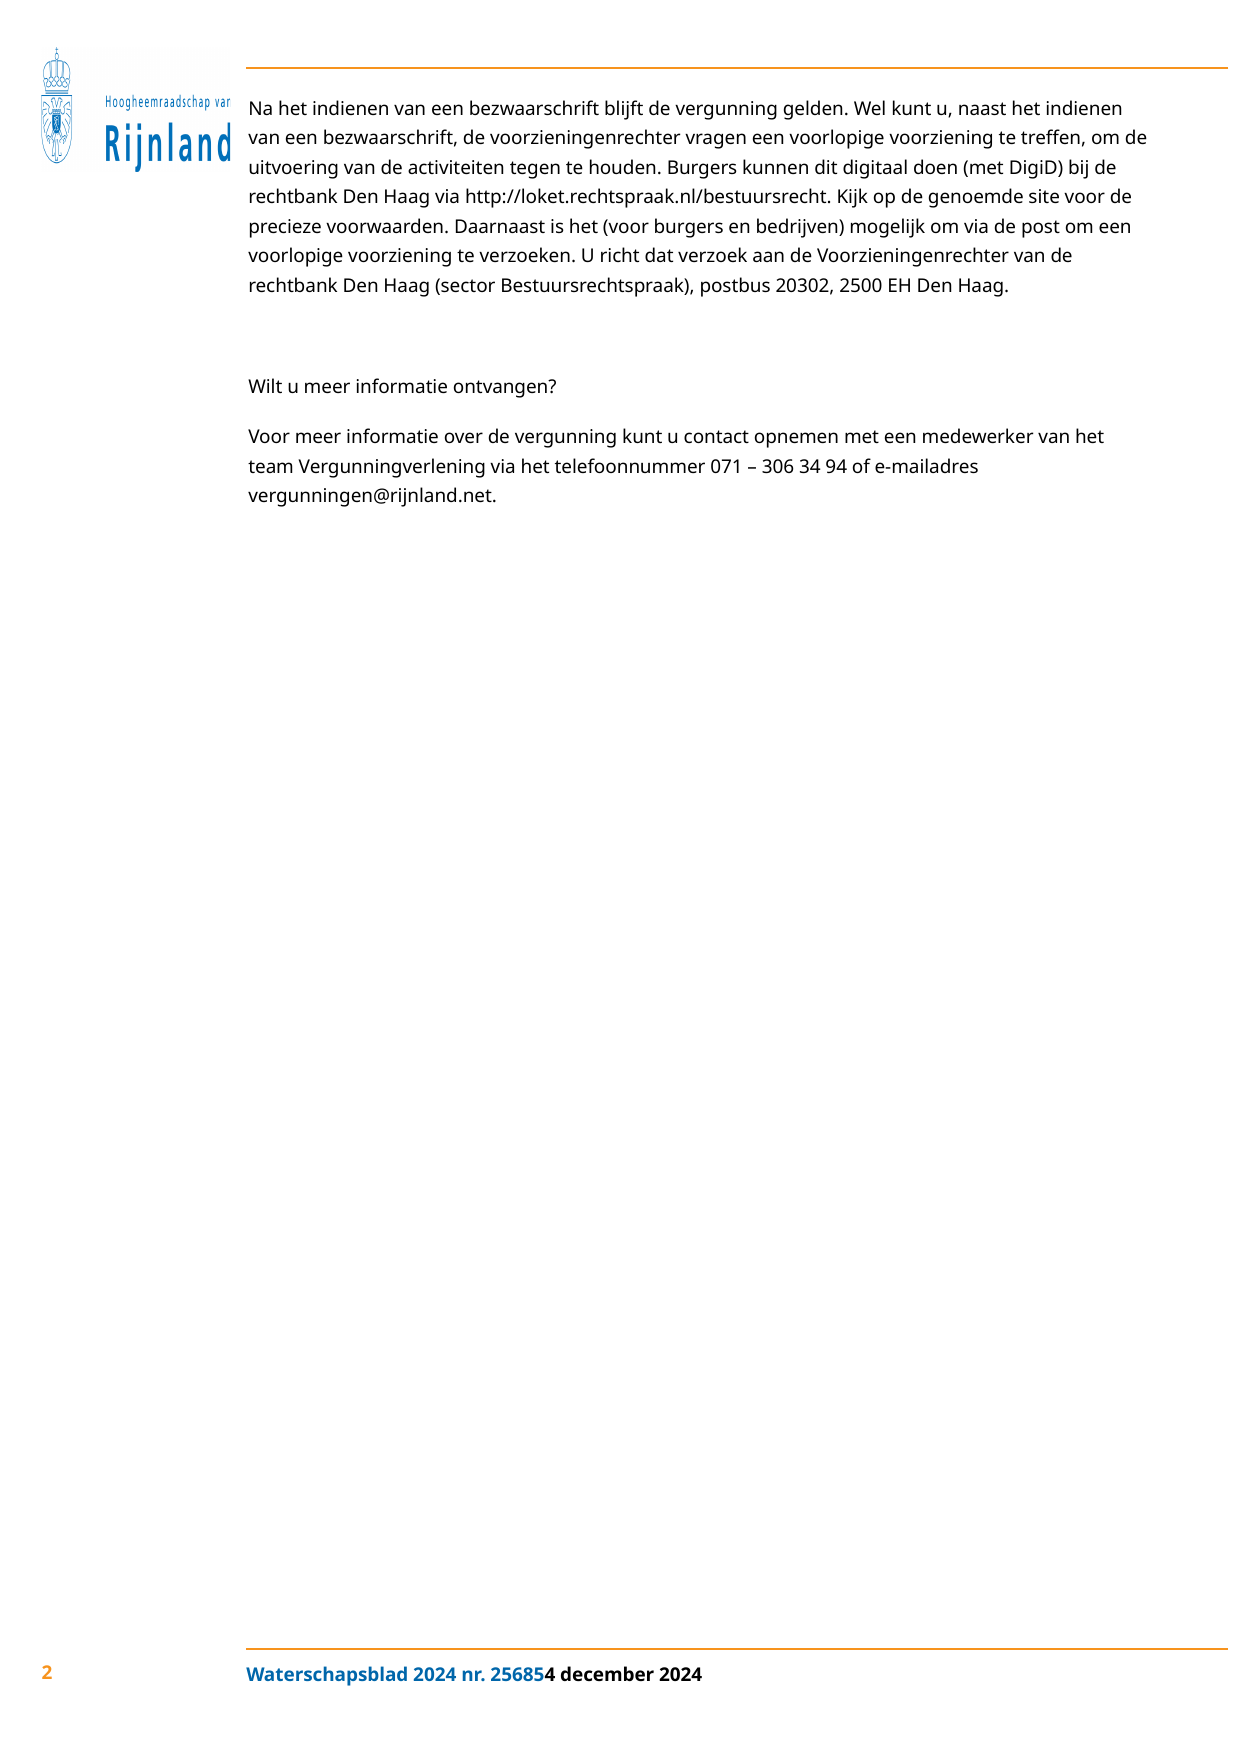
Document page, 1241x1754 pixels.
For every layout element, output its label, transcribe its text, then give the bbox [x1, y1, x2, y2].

text Na het indienen van een bezwaarschrift blijft de vergunning gelden. Wel kunt u, naast het indienen van een bezwaarschrift, de voorzieningenrechter vragen een voorlopige voorziening te treffen, om de uitvoering van de activiteiten tegen te houden. Burgers kunnen dit digitaal doen (met DigiD) bij de rechtbank Den Haag via http://loket.rechtspraak.nl/bestuursrecht. Kijk op de genoemde site voor de precieze voorwaarden. Daarnaast is het (voor burgers en bedrijven) mogelijk om via de post om een voorlopige voorziening te verzoeken. U richt dat verzoek aan de Voorzieningenrechter van de rechtbank Den Haag (sector Bestuursrechtspraak), postbus 20302, 2500 EH Den Haag. [248, 95, 1152, 298]
picture [41, 47, 231, 172]
text Wilt u meer informatie ontvangen? [248, 373, 1152, 399]
text Voor meer informatie over de vergunning kunt u contact opnemen met een medewerker van het team Vergunningverlening via het telefoonnummer 071 – 306 34 94 of e-mailadres vergunningen@rijnland.net. [248, 423, 1152, 508]
